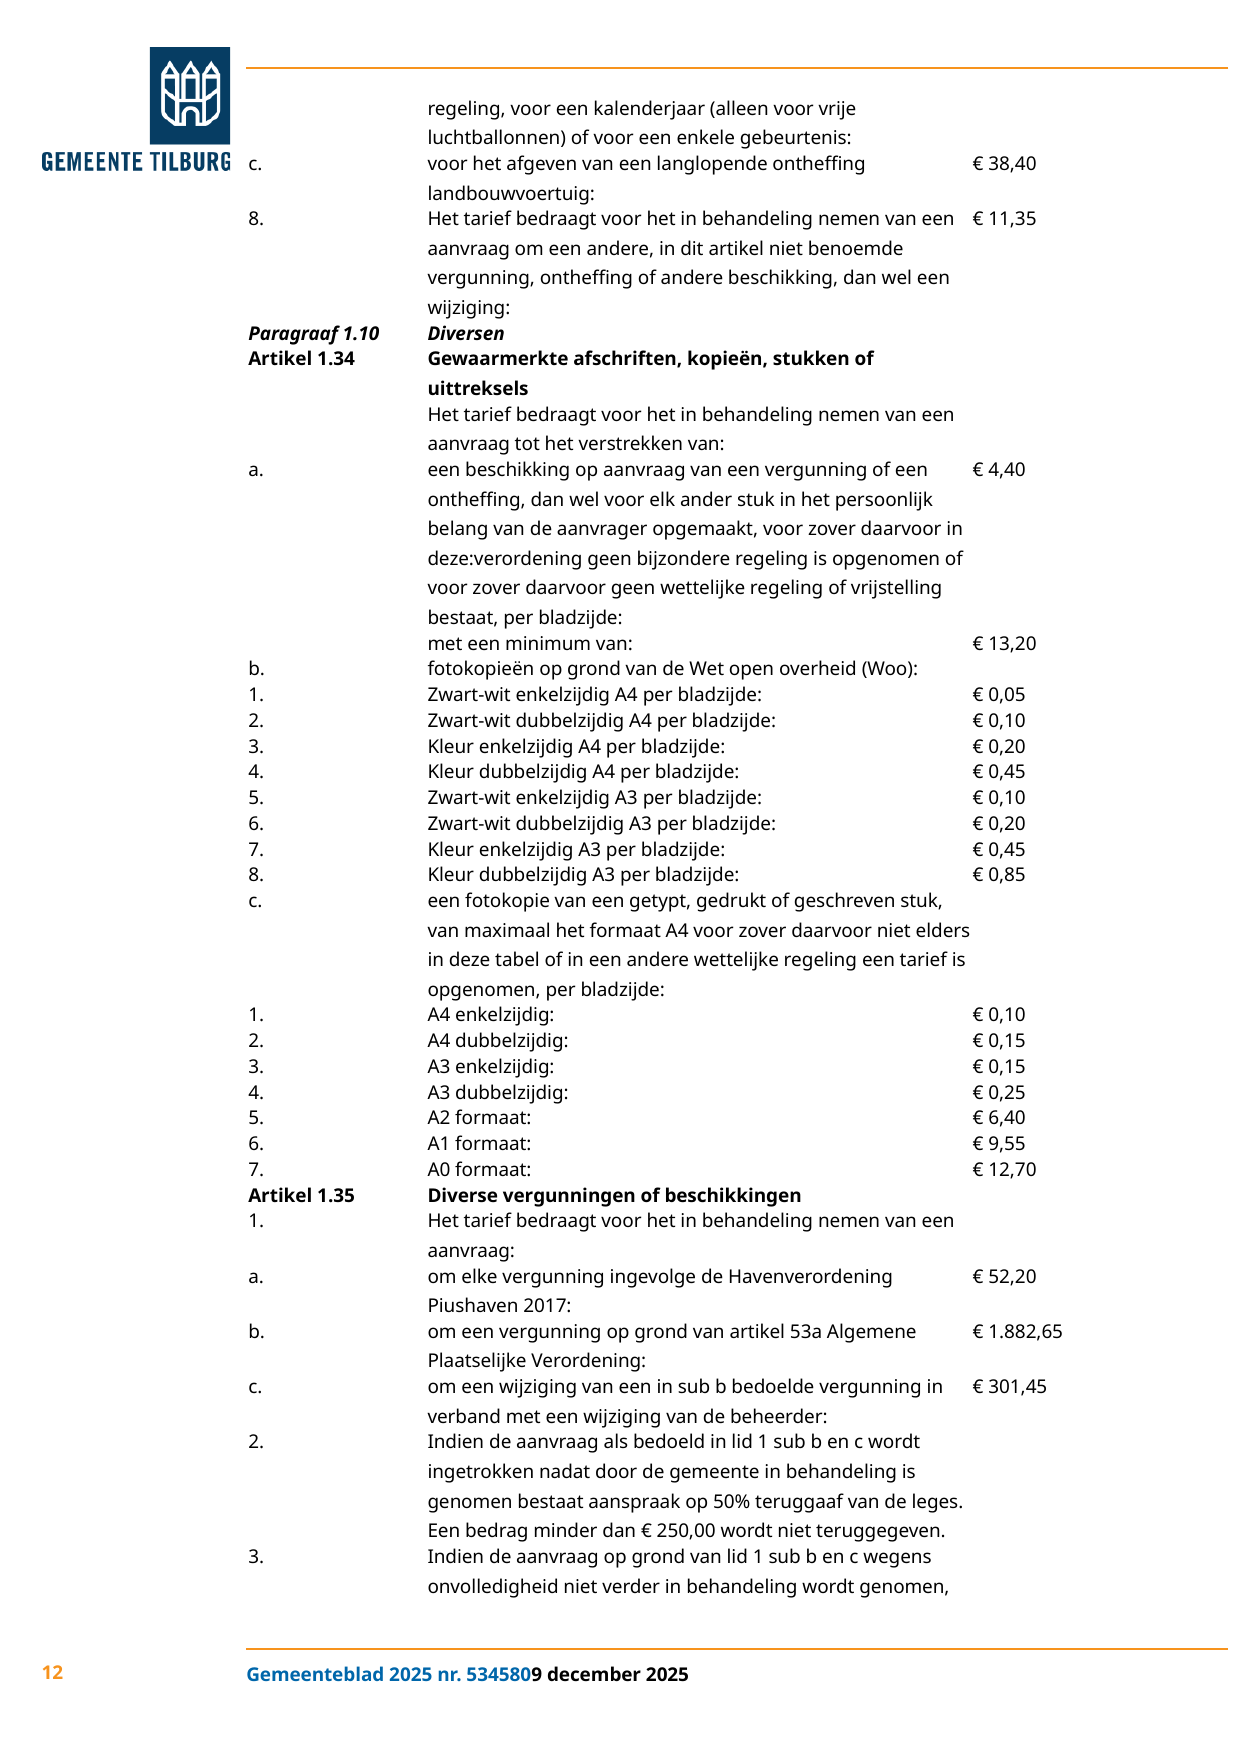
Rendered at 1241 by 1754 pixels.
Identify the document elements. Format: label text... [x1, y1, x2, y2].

table_cell Kleur enkelzijdig A4 per bladzijde: [427, 733, 972, 758]
table_cell € 0,10 [973, 1002, 1152, 1027]
table_cell € 4,40 [973, 456, 1152, 630]
table_cell [973, 1429, 1152, 1543]
table_cell a. [248, 1263, 427, 1318]
table_cell € 0,15 [973, 1053, 1152, 1079]
table_cell A1 formaat: [427, 1130, 972, 1156]
table_cell € 0,45 [973, 759, 1152, 784]
table_cell 6. [248, 1130, 427, 1156]
table_cell A4 enkelzijdig: [427, 1002, 972, 1027]
table_cell Zwart-wit dubbelzijdig A4 per bladzijde: [427, 707, 972, 733]
table_cell om elke vergunning ingevolge de Havenverordening Piushaven 2017: [427, 1263, 972, 1318]
table_cell € 52,20 [973, 1263, 1152, 1318]
table_cell c. [248, 887, 427, 1002]
table_cell c. [248, 1374, 427, 1429]
table_cell Zwart-wit enkelzijdig A4 per bladzijde: [427, 681, 972, 707]
table_cell om een wijziging van een in sub b bedoelde vergunning in verband met een wijziging van de beheerder: [427, 1374, 972, 1429]
table_cell [973, 1543, 1152, 1598]
table_cell 4. [248, 1079, 427, 1104]
table_cell [248, 630, 427, 656]
table_cell b. [248, 1318, 427, 1373]
table_cell € 38,40 [973, 150, 1152, 205]
table_cell c. [248, 150, 427, 205]
table_cell € 0,10 [973, 784, 1152, 810]
table_cell Kleur dubbelzijdig A3 per bladzijde: [427, 861, 972, 887]
table_cell [973, 887, 1152, 1002]
table_cell Het tarief bedraagt voor het in behandeling nemen van een aanvraag tot het verstrekken van: [427, 401, 972, 456]
table_cell Artikel 1.34 [248, 346, 427, 401]
table_cell € 12,70 [973, 1156, 1152, 1182]
table_cell Zwart-wit dubbelzijdig A3 per bladzijde: [427, 810, 972, 836]
table_cell 2. [248, 1028, 427, 1053]
table_cell € 301,45 [973, 1374, 1152, 1429]
table_cell [973, 1208, 1152, 1263]
table_cell 8. [248, 205, 427, 320]
table_cell 4. [248, 759, 427, 784]
table_cell [973, 401, 1152, 456]
table_cell Het tarief bedraagt voor het in behandeling nemen van een aanvraag: [427, 1208, 972, 1263]
table_cell A0 formaat: [427, 1156, 972, 1182]
table_cell [973, 346, 1152, 401]
table_cell 5. [248, 1105, 427, 1130]
table_cell € 0,85 [973, 861, 1152, 887]
table_cell Kleur dubbelzijdig A4 per bladzijde: [427, 759, 972, 784]
table_cell € 13,20 [973, 630, 1152, 656]
table_cell 1. [248, 1002, 427, 1027]
table_cell 1. [248, 1208, 427, 1263]
table_cell 6. [248, 810, 427, 836]
table_cell A3 dubbelzijdig: [427, 1079, 972, 1104]
table_cell € 0,10 [973, 707, 1152, 733]
table_cell met een minimum van: [427, 630, 972, 656]
table_cell Indien de aanvraag op grond van lid 1 sub b en c wegens onvolledigheid niet verder in behandeling wordt genomen, [427, 1543, 972, 1598]
table_cell € 0,20 [973, 810, 1152, 836]
table_cell [248, 95, 427, 150]
table_cell Paragraaf 1.10 [248, 320, 427, 346]
table_cell Gewaarmerkte afschriften, kopieën, stukken of uittreksels [427, 346, 972, 401]
table_cell A4 dubbelzijdig: [427, 1028, 972, 1053]
table_cell een beschikking op aanvraag van een vergunning of een ontheffing, dan wel voor elk ander stuk in het persoonlijk belang van de aanvrager opgemaakt, voor zover daarvoor in deze:verordening geen bijzondere regeling is opgenomen of voor zover daarvoor geen wettelijke regeling of vrijstelling bestaat, per bladzijde: [427, 456, 972, 630]
table_cell € 0,20 [973, 733, 1152, 758]
table_cell € 0,15 [973, 1028, 1152, 1053]
table_cell Het tarief bedraagt voor het in behandeling nemen van een aanvraag om een andere, in dit artikel niet benoemde vergunning, ontheffing of andere beschikking, dan wel een wijziging: [427, 205, 972, 320]
table_cell Kleur enkelzijdig A3 per bladzijde: [427, 836, 972, 861]
table_cell Diverse vergunningen of beschikkingen [427, 1182, 972, 1207]
table_cell [973, 95, 1152, 150]
table_cell € 0,05 [973, 681, 1152, 707]
table_cell a. [248, 456, 427, 630]
table_cell 1. [248, 681, 427, 707]
table_cell € 9,55 [973, 1130, 1152, 1156]
table_cell € 0,45 [973, 836, 1152, 861]
table_cell 8. [248, 861, 427, 887]
table_cell 3. [248, 1053, 427, 1079]
table_cell € 1.882,65 [973, 1318, 1152, 1373]
table_cell A3 enkelzijdig: [427, 1053, 972, 1079]
table_cell 3. [248, 1543, 427, 1598]
table_cell [973, 656, 1152, 681]
table_cell een fotokopie van een getypt, gedrukt of geschreven stuk, van maximaal het formaat A4 voor zover daarvoor niet elders in deze tabel of in een andere wettelijke regeling een tarief is opgenomen, per bladzijde: [427, 887, 972, 1002]
table_cell om een vergunning op grond van artikel 53a Algemene Plaatselijke Verordening: [427, 1318, 972, 1373]
table_cell [973, 320, 1152, 346]
table_cell 5. [248, 784, 427, 810]
table_cell 7. [248, 1156, 427, 1182]
table_cell regeling, voor een kalenderjaar (alleen voor vrije luchtballonnen) of voor een enkele gebeurtenis: [427, 95, 972, 150]
table_cell [973, 1182, 1152, 1207]
table_cell A2 formaat: [427, 1105, 972, 1130]
table_cell Diversen [427, 320, 972, 346]
table_cell 3. [248, 733, 427, 758]
table_cell fotokopieën op grond van de Wet open overheid (Woo): [427, 656, 972, 681]
table_cell € 11,35 [973, 205, 1152, 320]
table_cell € 0,25 [973, 1079, 1152, 1104]
table_cell 2. [248, 1429, 427, 1543]
table_cell € 6,40 [973, 1105, 1152, 1130]
table_cell [248, 401, 427, 456]
table_cell Artikel 1.35 [248, 1182, 427, 1207]
picture [41, 47, 231, 172]
table_cell Zwart-wit enkelzijdig A3 per bladzijde: [427, 784, 972, 810]
table_cell voor het afgeven van een langlopende ontheffing landbouwvoertuig: [427, 150, 972, 205]
table_cell b. [248, 656, 427, 681]
table_cell 2. [248, 707, 427, 733]
table_cell 7. [248, 836, 427, 861]
table_cell Indien de aanvraag als bedoeld in lid 1 sub b en c wordt ingetrokken nadat door de gemeente in behandeling is genomen bestaat aanspraak op 50% teruggaaf van de leges. Een bedrag minder dan € 250,00 wordt niet teruggegeven. [427, 1429, 972, 1543]
